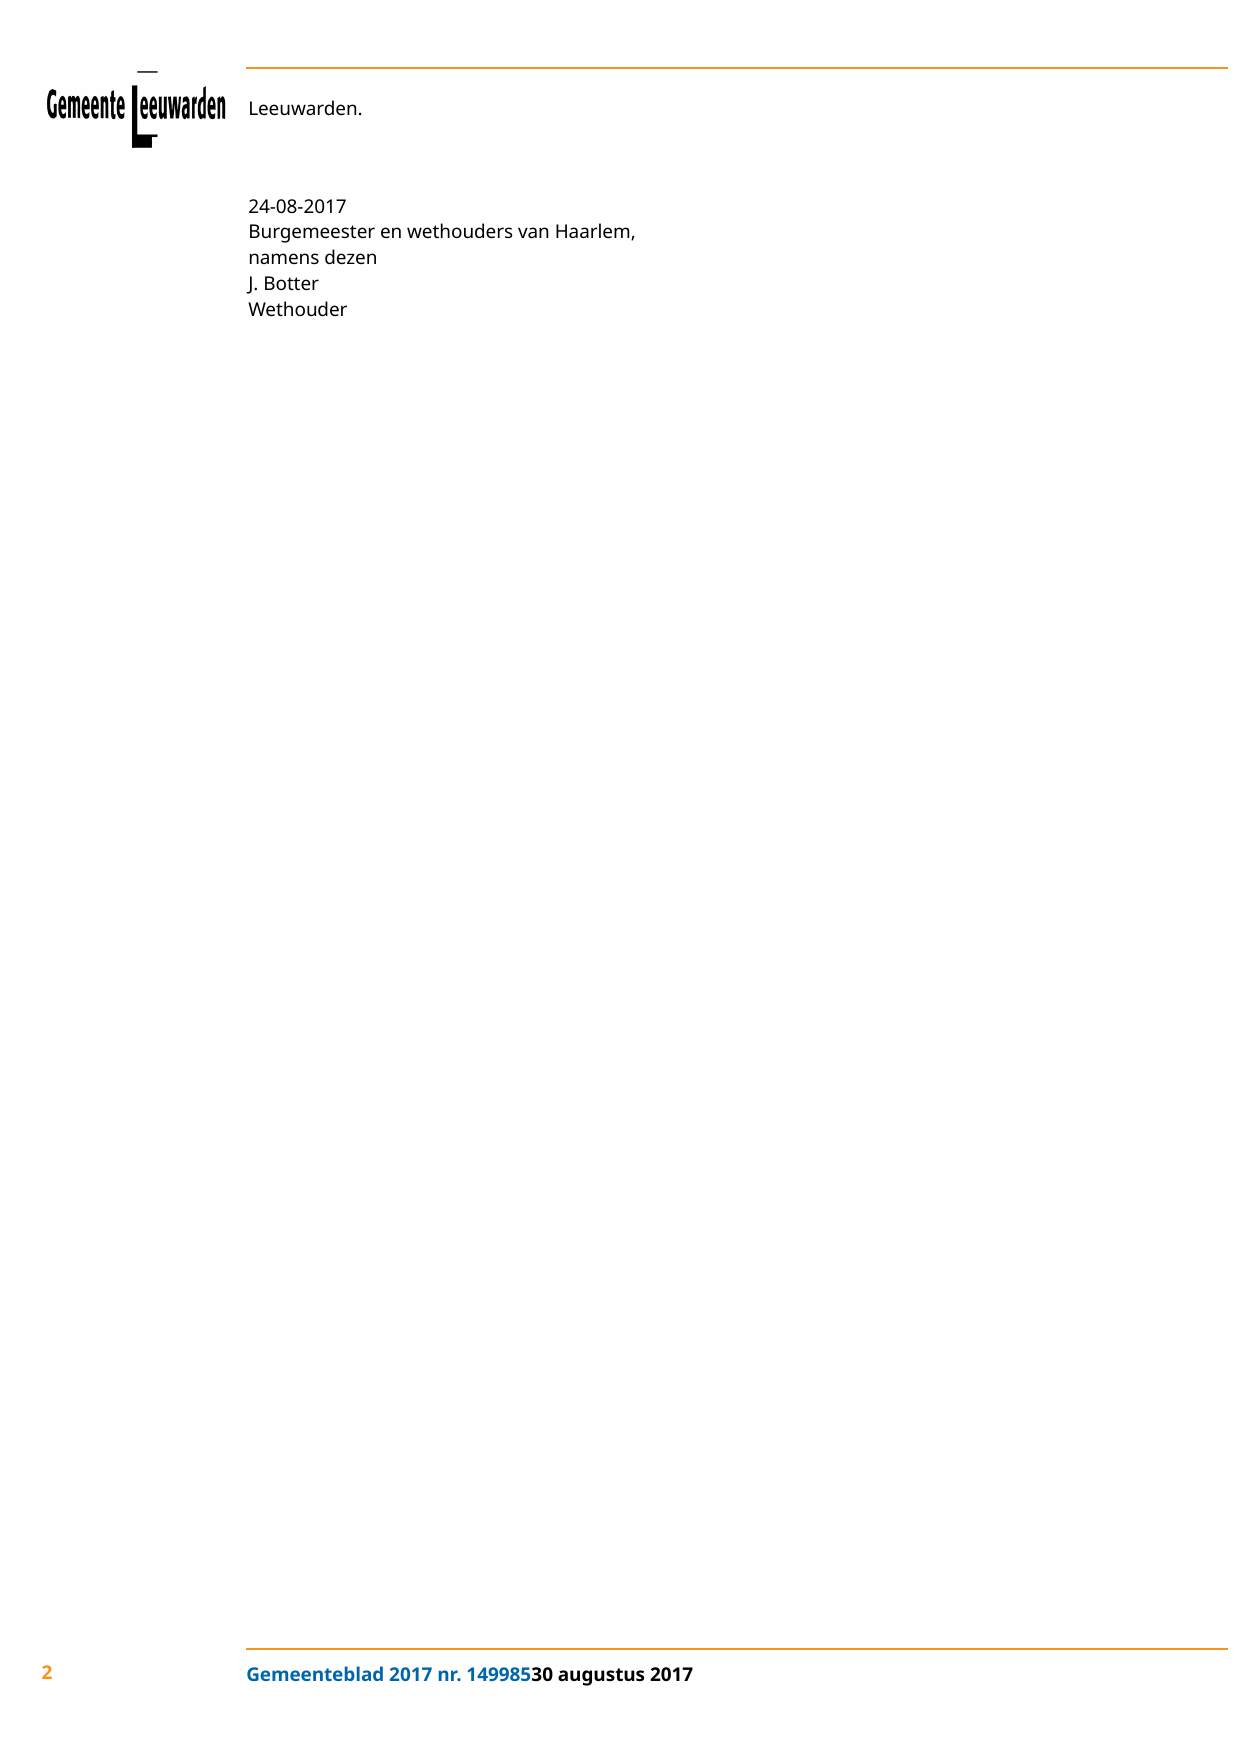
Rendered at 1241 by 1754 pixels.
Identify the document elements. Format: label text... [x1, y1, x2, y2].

text 24-08-2017 [248, 193, 1152, 219]
text Burgemeester en wethouders van Haarlem, [248, 219, 1152, 244]
text namens dezen [248, 244, 1152, 270]
picture [41, 47, 231, 172]
text J. Botter [248, 270, 1152, 296]
text Wethouder [248, 296, 1152, 322]
text Leeuwarden. [248, 95, 1152, 121]
